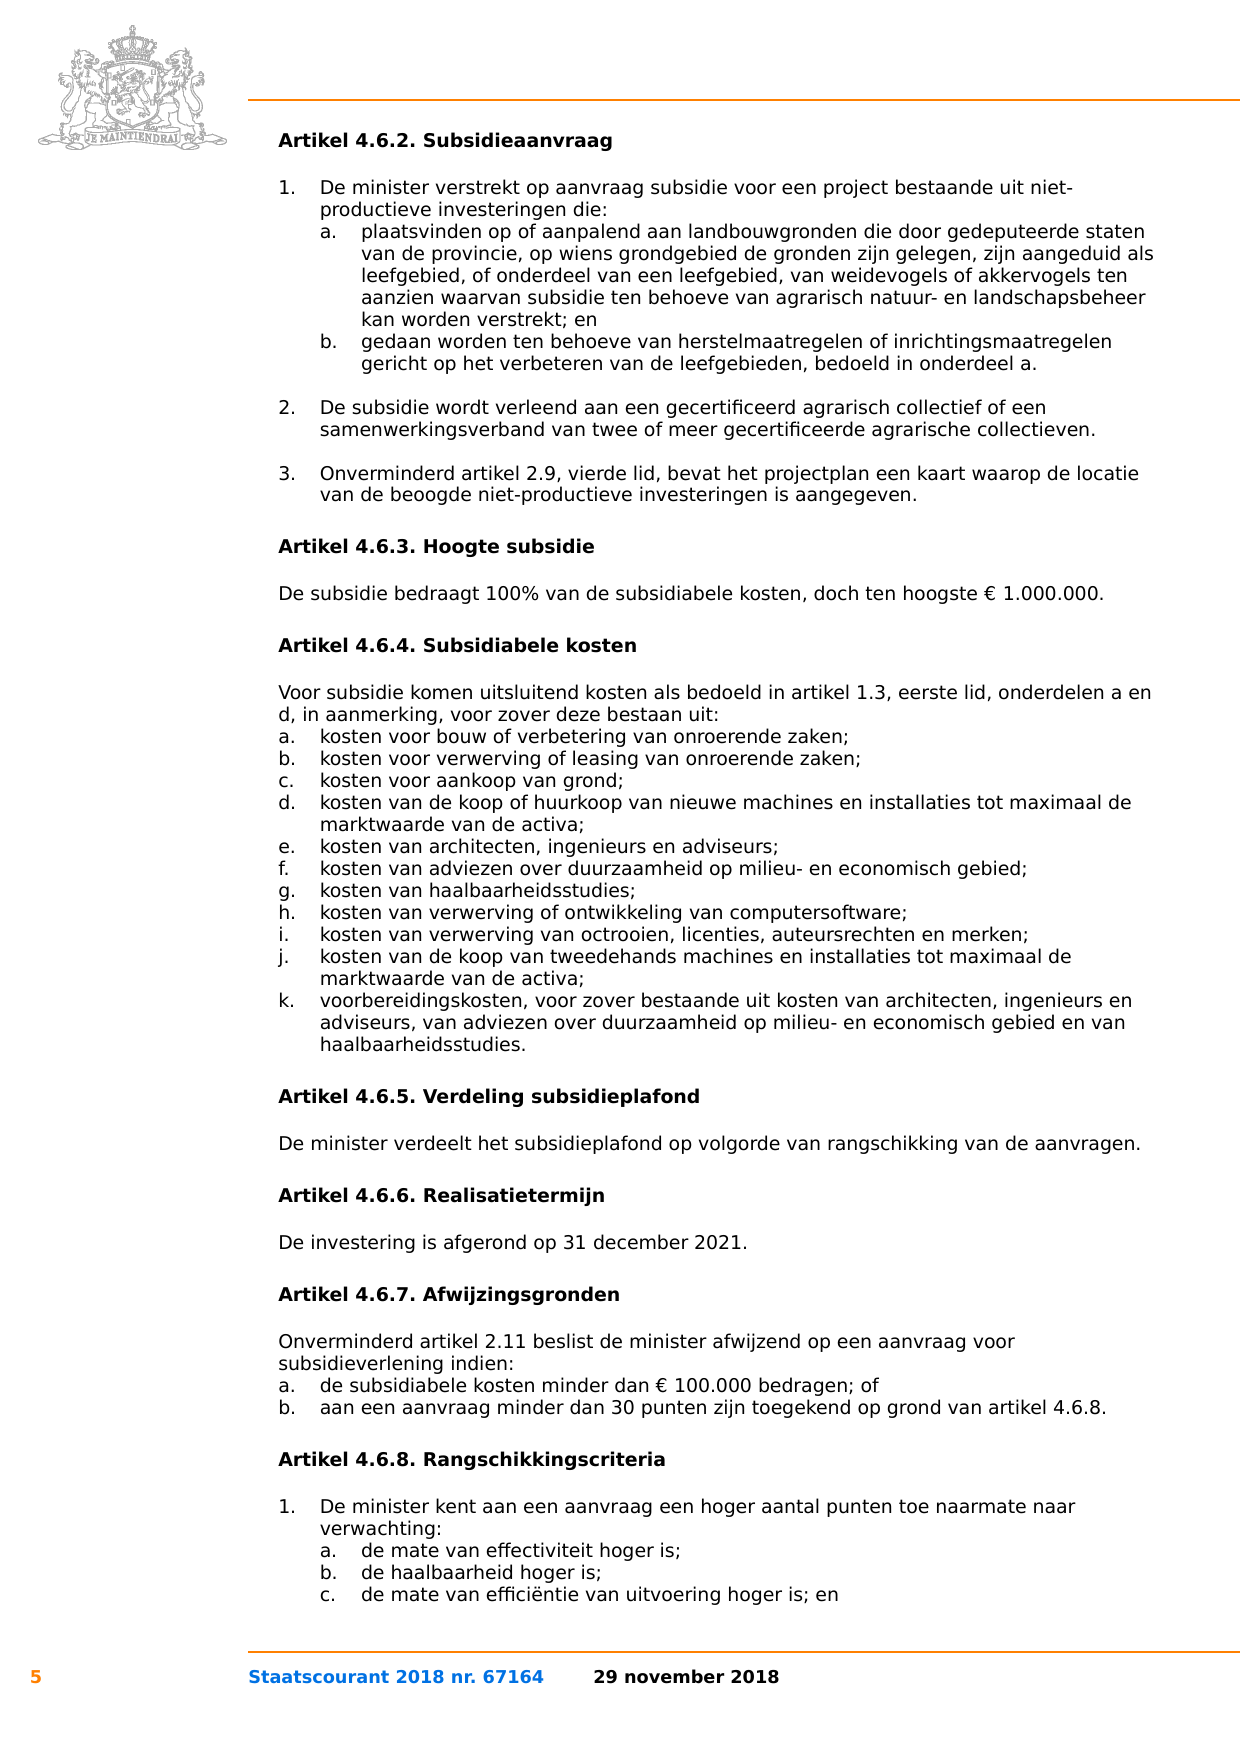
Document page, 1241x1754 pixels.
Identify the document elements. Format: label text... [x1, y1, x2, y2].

text e. kosten van architecten, ingenieurs en adviseurs; [278, 836, 1163, 858]
text b. aan een aanvraag minder dan 30 punten zijn toegekend op grond van artikel 4.6.8. [278, 1397, 1163, 1419]
text d. kosten van de koop of huurkoop van nieuwe machines en installaties tot maximaal de marktwaarde van de activa; [278, 792, 1163, 836]
subtitle Artikel 4.6.8. Rangschikkingscriteria [278, 1449, 1163, 1471]
text a. kosten voor bouw of verbetering van onroerende zaken; [278, 726, 1163, 748]
text Voor subsidie komen uitsluitend kosten als bedoeld in artikel 1.3, eerste lid, onderdelen a en d, in aanmerking, voor zover deze bestaan uit: [278, 682, 1163, 726]
text a. plaatsvinden op of aanpalend aan landbouwgronden die door gedeputeerde staten van de provincie, op wiens grondgebied de gronden zijn gelegen, zijn aangeduid als leefgebied, of onderdeel van een leefgebied, van weidevogels of akkervogels ten aanzien waarvan subsidie ten behoeve van agrarisch natuur- en landschapsbeheer kan worden verstrekt; en [319, 221, 1163, 331]
subtitle Artikel 4.6.7. Afwijzingsgronden [278, 1284, 1163, 1306]
text b. de haalbaarheid hoger is; [319, 1562, 1163, 1584]
text i. kosten van verwerving van octrooien, licenties, auteursrechten en merken; [278, 924, 1163, 946]
text 3. Onverminderd artikel 2.9, vierde lid, bevat het projectplan een kaart waarop de locatie van de beoogde niet-productieve investeringen is aangegeven. [278, 462, 1163, 506]
subtitle Artikel 4.6.5. Verdeling subsidieplafond [278, 1086, 1163, 1108]
subtitle Artikel 4.6.6. Realisatietermijn [278, 1185, 1163, 1207]
text De minister verdeelt het subsidieplafond op volgorde van rangschikking van de aanvragen. [278, 1133, 1163, 1155]
text j. kosten van de koop van tweedehands machines en installaties tot maximaal de marktwaarde van de activa; [278, 946, 1163, 990]
text c. de mate van efficiëntie van uitvoering hoger is; en [319, 1584, 1163, 1606]
text 1. De minister verstrekt op aanvraag subsidie voor een project bestaande uit niet-productieve investeringen die: [278, 177, 1163, 221]
subtitle Artikel 4.6.2. Subsidieaanvraag [278, 130, 1163, 152]
text b. kosten voor verwerving of leasing van onroerende zaken; [278, 748, 1163, 770]
text Onverminderd artikel 2.11 beslist de minister afwijzend op een aanvraag voor subsidieverlening indien: [278, 1331, 1163, 1375]
text a. de subsidiabele kosten minder dan € 100.000 bedragen; of [278, 1375, 1163, 1397]
text b. gedaan worden ten behoeve van herstelmaatregelen of inrichtingsmaatregelen gericht op het verbeteren van de leefgebieden, bedoeld in onderdeel a. [319, 331, 1163, 375]
picture [38, 25, 227, 150]
text a. de mate van effectiviteit hoger is; [319, 1540, 1163, 1562]
text f. kosten van adviezen over duurzaamheid op milieu- en economisch gebied; [278, 858, 1163, 880]
text De investering is afgerond op 31 december 2021. [278, 1232, 1163, 1254]
text g. kosten van haalbaarheidsstudies; [278, 880, 1163, 902]
text c. kosten voor aankoop van grond; [278, 770, 1163, 792]
subtitle Artikel 4.6.3. Hoogte subsidie [278, 536, 1163, 558]
text De subsidie bedraagt 100% van de subsidiabele kosten, doch ten hoogste € 1.000.000. [278, 583, 1163, 605]
text k. voorbereidingskosten, voor zover bestaande uit kosten van architecten, ingenieurs en adviseurs, van adviezen over duurzaamheid op milieu- en economisch gebied en van haalbaarheidsstudies. [278, 990, 1163, 1056]
text 1. De minister kent aan een aanvraag een hoger aantal punten toe naarmate naar verwachting: [278, 1496, 1163, 1540]
text h. kosten van verwerving of ontwikkeling van computersoftware; [278, 902, 1163, 924]
subtitle Artikel 4.6.4. Subsidiabele kosten [278, 635, 1163, 657]
text 2. De subsidie wordt verleend aan een gecertificeerd agrarisch collectief of een samenwerkingsverband van twee of meer gecertificeerde agrarische collectieven. [278, 397, 1163, 441]
